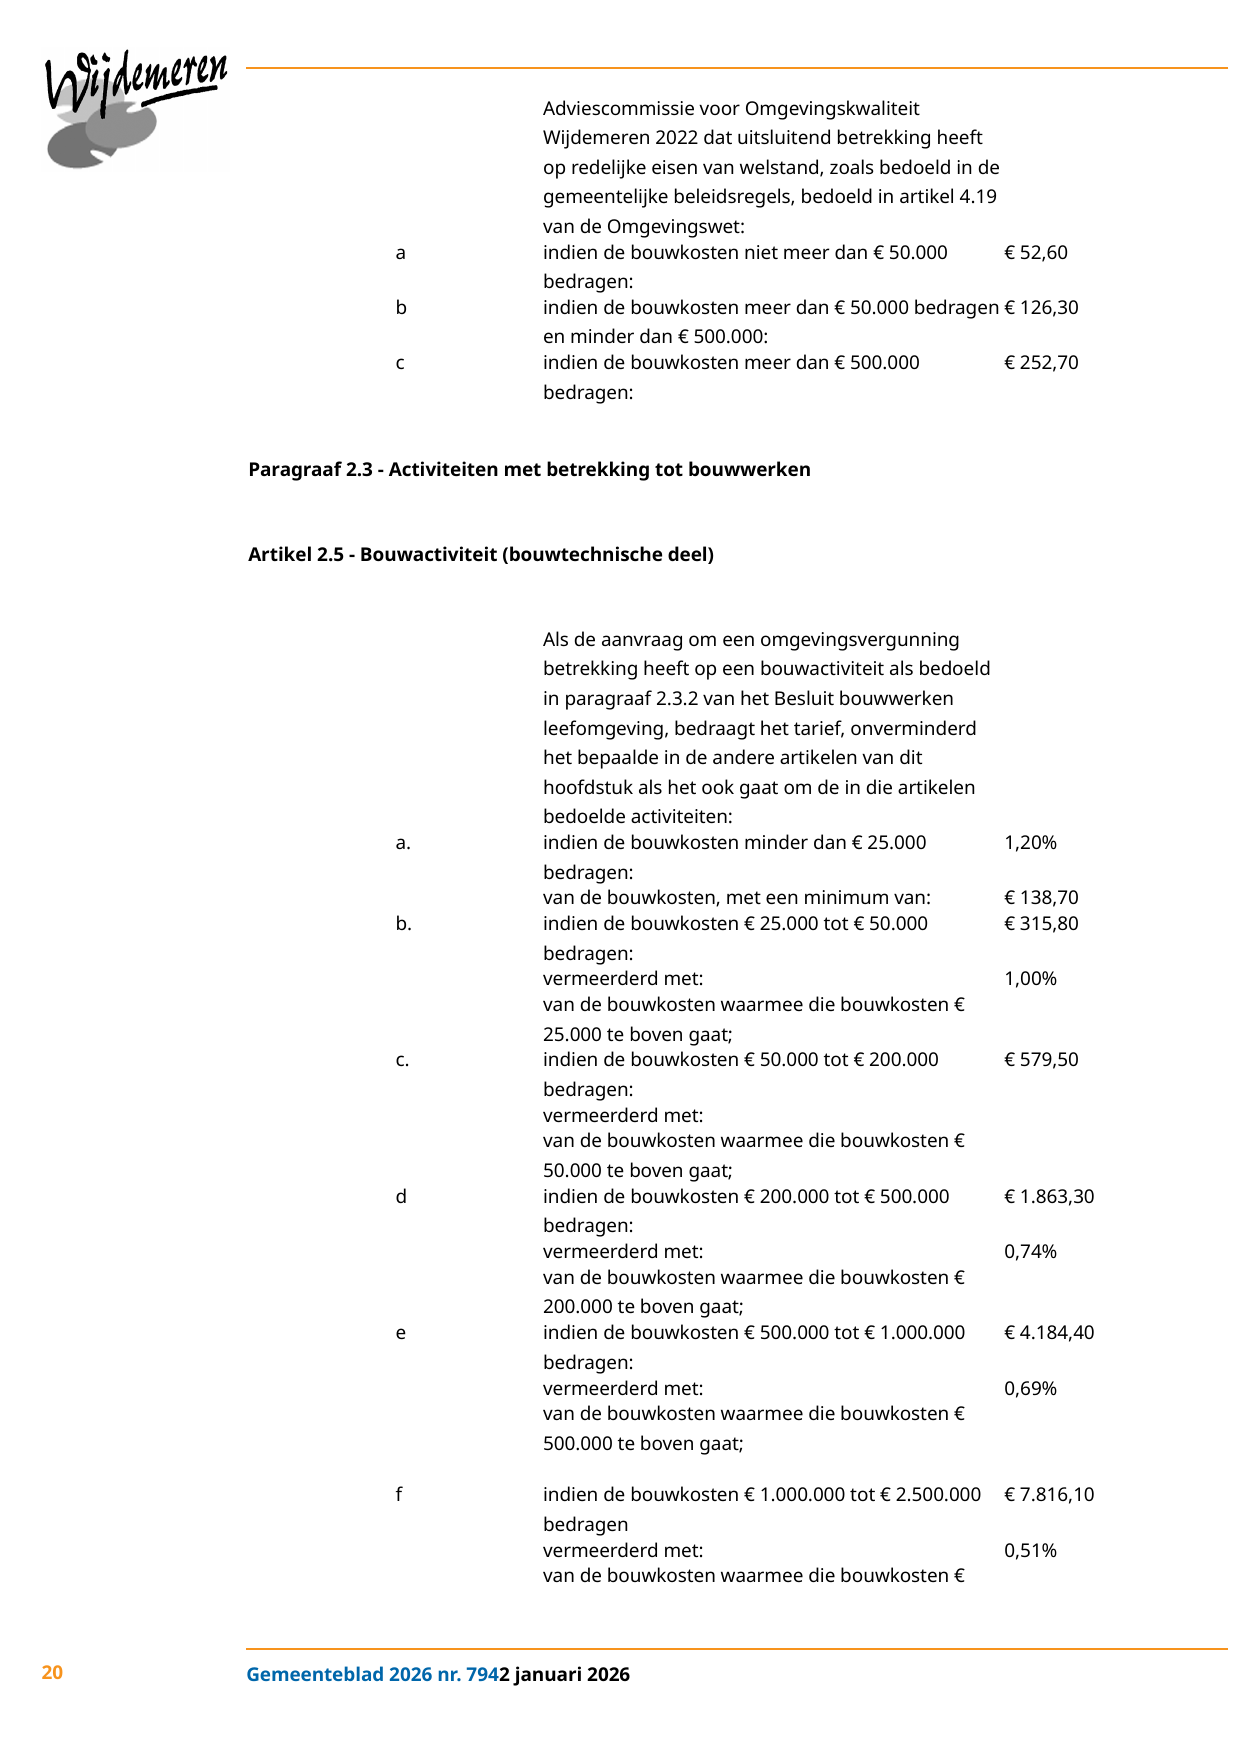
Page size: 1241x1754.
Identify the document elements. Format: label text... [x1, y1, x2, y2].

table_cell [248, 294, 395, 349]
table_cell [395, 991, 543, 1047]
table_cell [1004, 1128, 1152, 1183]
table_cell vermeerderd met: [543, 1537, 1004, 1562]
table_cell Paragraaf 2.3 - Activiteiten met betrekking tot bouwwerken [248, 456, 1004, 541]
table_cell [1004, 431, 1152, 456]
table_cell [543, 405, 1004, 431]
table_cell 1,00% [1004, 966, 1152, 991]
table_cell [248, 1102, 395, 1128]
table_cell f [395, 1481, 543, 1537]
table_cell van de bouwkosten waarmee die bouwkosten € [543, 1563, 1004, 1588]
table_cell vermeerderd met: [543, 966, 1004, 991]
table_cell [395, 1400, 543, 1456]
table_cell [395, 1563, 543, 1588]
table_cell [395, 1128, 543, 1183]
table_cell [1004, 991, 1152, 1047]
table_cell [248, 1375, 395, 1400]
table_cell [395, 885, 543, 910]
table_cell € 1.863,30 [1004, 1183, 1152, 1238]
table_cell [395, 1375, 543, 1400]
table_cell € 252,70 [1004, 350, 1152, 405]
table_cell [248, 829, 395, 884]
table_cell € 52,60 [1004, 239, 1152, 294]
table_cell [248, 1537, 395, 1562]
table_cell van de bouwkosten waarmee die bouwkosten € 200.000 te boven gaat; [543, 1264, 1004, 1319]
table_cell vermeerderd met: [543, 1102, 1004, 1128]
table_cell [395, 1238, 543, 1264]
table_cell [248, 350, 395, 405]
table_cell 1,20% [1004, 829, 1152, 884]
table_cell [248, 1400, 395, 1456]
table_cell vermeerderd met: [543, 1238, 1004, 1264]
table_cell [248, 910, 395, 966]
table_cell Artikel 2.5 - Bouwactiviteit (bouwtechnische deel) [248, 541, 1004, 626]
table_cell a [395, 239, 543, 294]
table_cell van de bouwkosten waarmee die bouwkosten € 25.000 te boven gaat; [543, 991, 1004, 1047]
table_cell [248, 991, 395, 1047]
table_cell [1004, 1264, 1152, 1319]
table_cell 0,51% [1004, 1537, 1152, 1562]
table_cell [248, 1563, 395, 1588]
table_cell indien de bouwkosten niet meer dan € 50.000 bedragen: [543, 239, 1004, 294]
table_cell indien de bouwkosten € 1.000.000 tot € 2.500.000 bedragen [543, 1481, 1004, 1537]
table_cell e [395, 1319, 543, 1375]
table_cell € 315,80 [1004, 910, 1152, 966]
table_cell [248, 1128, 395, 1183]
table_cell vermeerderd met: [543, 1375, 1004, 1400]
table_cell d [395, 1183, 543, 1238]
table_cell indien de bouwkosten € 200.000 tot € 500.000 bedragen: [543, 1183, 1004, 1238]
table_cell € 126,30 [1004, 294, 1152, 349]
table_cell [395, 405, 543, 431]
table_cell [1004, 1563, 1152, 1588]
table_cell [395, 1456, 543, 1481]
table_cell € 138,70 [1004, 885, 1152, 910]
table_cell € 7.816,10 [1004, 1481, 1152, 1537]
table_cell € 579,50 [1004, 1047, 1152, 1102]
table_cell [248, 95, 395, 239]
table_cell € 4.184,40 [1004, 1319, 1152, 1375]
table_cell [248, 1238, 395, 1264]
table_cell indien de bouwkosten € 500.000 tot € 1.000.000 bedragen: [543, 1319, 1004, 1375]
table_cell 0,74% [1004, 1238, 1152, 1264]
table_cell [395, 966, 543, 991]
table_cell indien de bouwkosten € 50.000 tot € 200.000 bedragen: [543, 1047, 1004, 1102]
table_cell b [395, 294, 543, 349]
table_cell van de bouwkosten waarmee die bouwkosten € 50.000 te boven gaat; [543, 1128, 1004, 1183]
table_cell Als de aanvraag om een omgevingsvergunning betrekking heeft op een bouwactiviteit als bedoeld in paragraaf 2.3.2 van het Besluit bouwwerken leefomgeving, bedraagt het tarief, onverminderd het bepaalde in de andere artikelen van dit hoofdstuk als het ook gaat om de in die artikelen bedoelde activiteiten: [543, 626, 1004, 829]
table_cell [395, 95, 543, 239]
table_cell [248, 966, 395, 991]
table_cell [395, 1102, 543, 1128]
table_cell [543, 431, 1004, 456]
table_cell [1004, 1102, 1152, 1128]
table_cell [248, 885, 395, 910]
table_cell [1004, 95, 1152, 239]
table_cell a. [395, 829, 543, 884]
table_cell [248, 405, 395, 431]
table_cell [248, 1047, 395, 1102]
table_cell van de bouwkosten waarmee die bouwkosten € 500.000 te boven gaat; [543, 1400, 1004, 1456]
table_cell [395, 431, 543, 456]
table_cell indien de bouwkosten meer dan € 500.000 bedragen: [543, 350, 1004, 405]
table_cell c. [395, 1047, 543, 1102]
table_cell [248, 1319, 395, 1375]
table_cell b. [395, 910, 543, 966]
table_cell [395, 1264, 543, 1319]
table_cell 0,69% [1004, 1375, 1152, 1400]
table_cell Adviescommissie voor Omgevingskwaliteit Wijdemeren 2022 dat uitsluitend betrekking heeft op redelijke eisen van welstand, zoals bedoeld in de gemeentelijke beleidsregels, bedoeld in artikel 4.19 van de Omgevingswet: [543, 95, 1004, 239]
table_cell [1004, 405, 1152, 431]
table_cell [395, 626, 543, 829]
table_cell [1004, 456, 1152, 541]
table_cell [1004, 626, 1152, 829]
table_cell [1004, 1400, 1152, 1456]
table_cell [248, 1481, 395, 1537]
table_cell indien de bouwkosten € 25.000 tot € 50.000 bedragen: [543, 910, 1004, 966]
picture [41, 47, 231, 172]
table_cell indien de bouwkosten meer dan € 50.000 bedragen en minder dan € 500.000: [543, 294, 1004, 349]
table_cell [248, 1264, 395, 1319]
table_cell [1004, 541, 1152, 626]
table_cell [543, 1456, 1004, 1481]
table_cell [395, 1537, 543, 1562]
table_cell [248, 239, 395, 294]
table_cell c [395, 350, 543, 405]
table_cell [248, 431, 395, 456]
table_cell [1004, 1456, 1152, 1481]
table_cell van de bouwkosten, met een minimum van: [543, 885, 1004, 910]
table_cell indien de bouwkosten minder dan € 25.000 bedragen: [543, 829, 1004, 884]
table_cell [248, 1183, 395, 1238]
table_cell [248, 1456, 395, 1481]
table_cell [248, 626, 395, 829]
